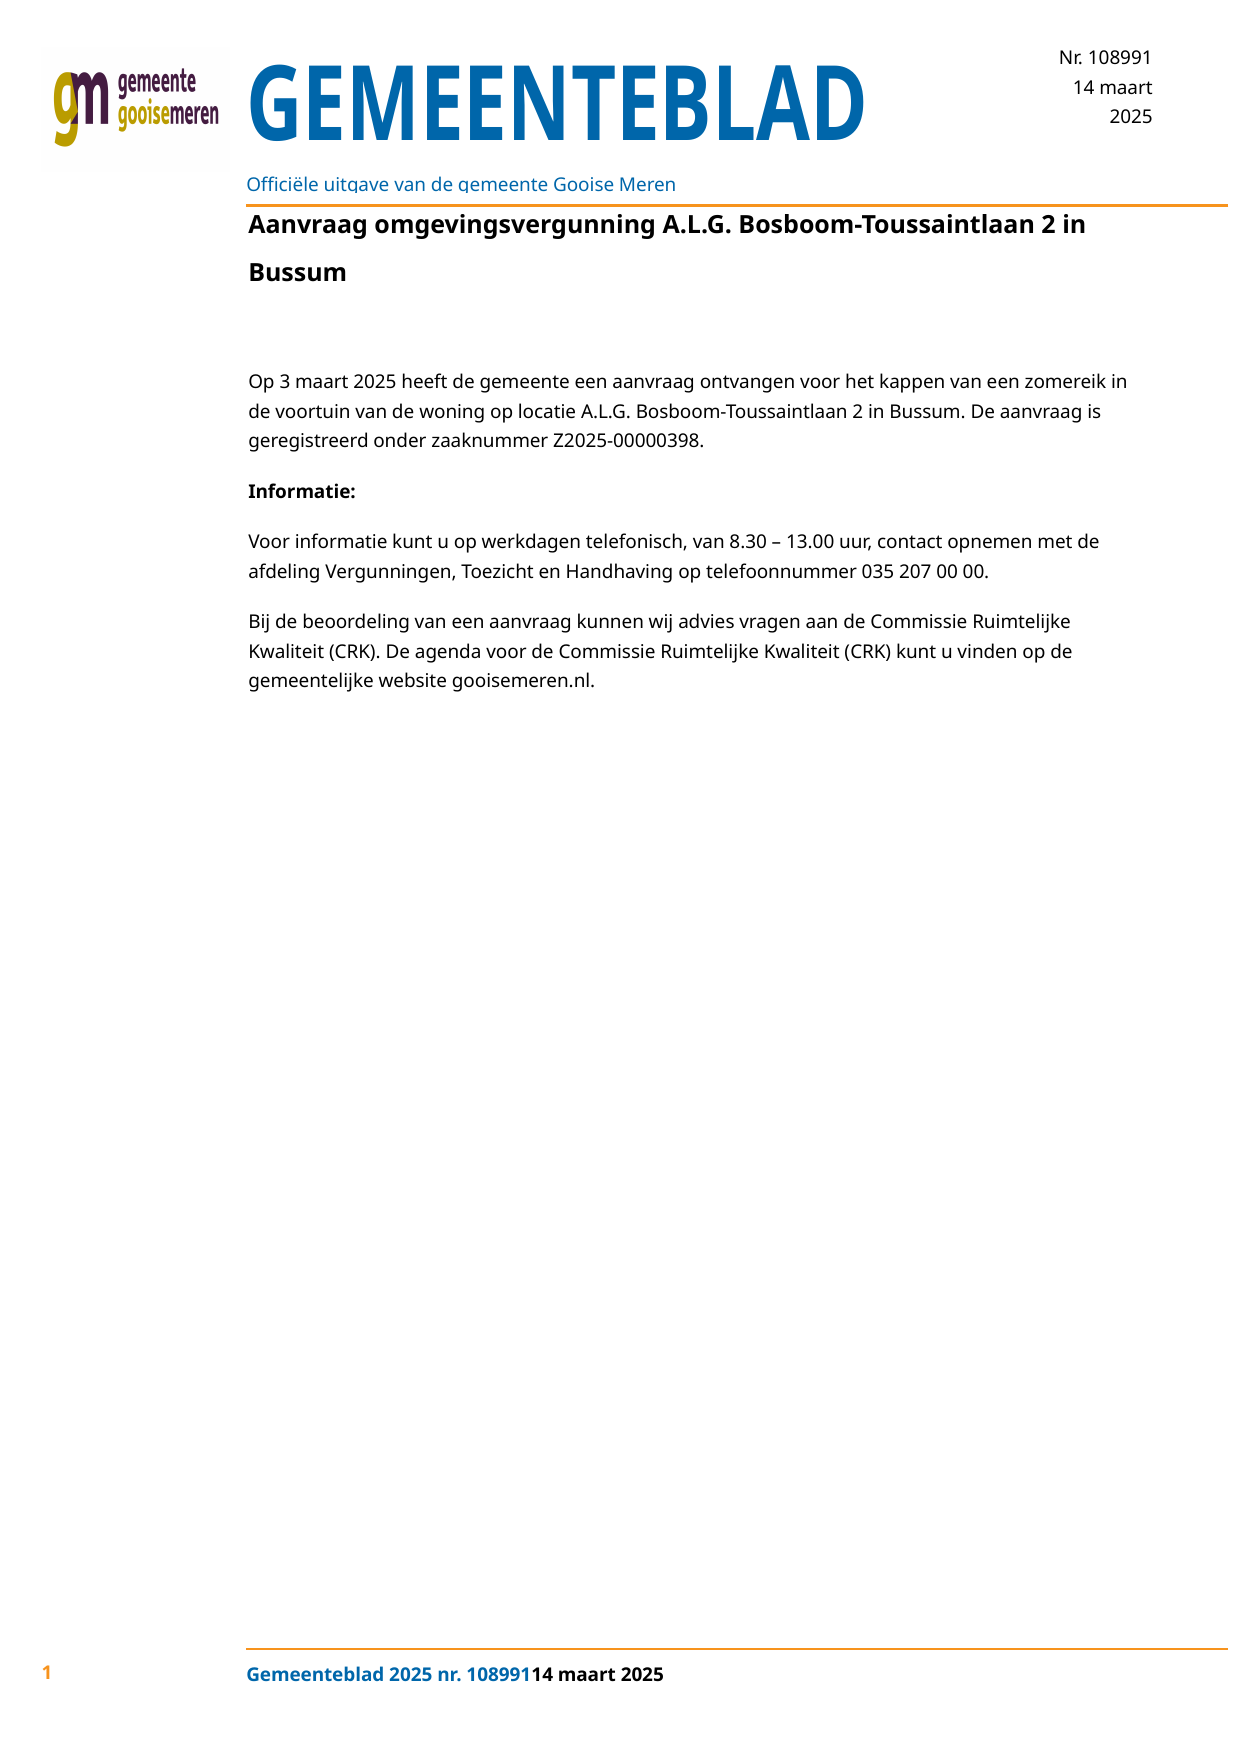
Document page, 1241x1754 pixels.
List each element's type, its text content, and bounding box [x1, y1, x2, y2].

text Voor informatie kunt u op werkdagen telefonisch, van 8.30 – 13.00 uur, contact opnemen met de afdeling Vergunningen, Toezicht en Handhaving op telefoonnummer 035 207 00 00. [248, 528, 1152, 584]
text Aanvraag omgevingsvergunning A.L.G. Bosboom-Toussaintlaan 2 in Bussum [248, 207, 1152, 288]
text Informatie: [248, 478, 1152, 504]
text Op 3 maart 2025 heeft de gemeente een aanvraag ontvangen voor het kappen van een zomereik in de voortuin van de woning op locatie A.L.G. Bosboom-Toussaintlaan 2 in Bussum. De aanvraag is geregistreerd onder zaaknummer Z2025-00000398. [248, 368, 1152, 453]
text Bij de beoordeling van een aanvraag kunnen wij advies vragen aan de Commissie Ruimtelijke Kwaliteit (CRK). De agenda voor de Commissie Ruimtelijke Kwaliteit (CRK) kunt u vinden op de gemeentelijke website gooisemeren.nl. [248, 608, 1152, 693]
picture [41, 47, 231, 172]
